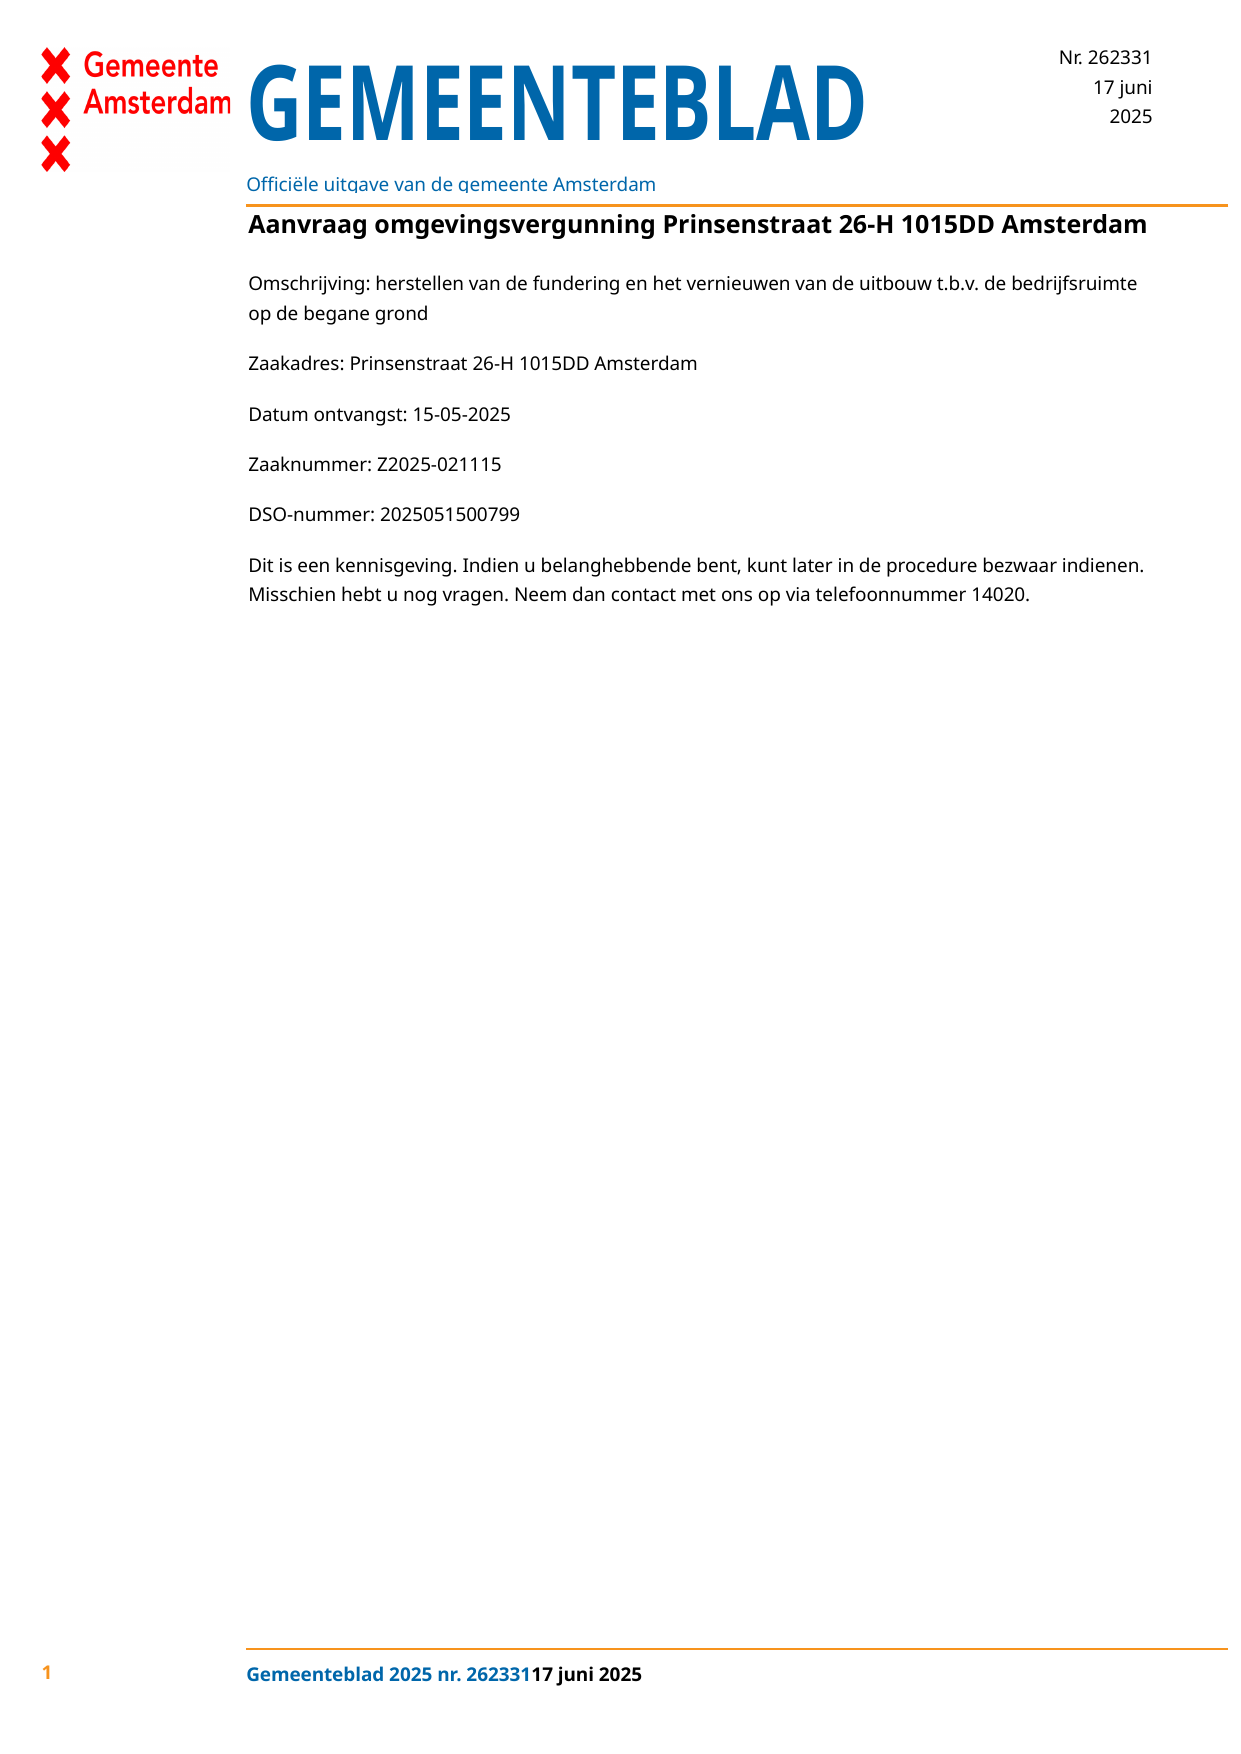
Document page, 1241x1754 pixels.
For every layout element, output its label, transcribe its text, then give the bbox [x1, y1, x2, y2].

text Dit is een kennisgeving. Indien u belanghebbende bent, kunt later in de procedure bezwaar indienen. Misschien hebt u nog vragen. Neem dan contact met ons op via telefoonnummer 14020. [248, 552, 1152, 607]
text Zaaknummer: Z2025-021115 [248, 451, 1152, 477]
text Datum ontvangst: 15-05-2025 [248, 401, 1152, 426]
text Omschrijving: herstellen van de fundering en het vernieuwen van de uitbouw t.b.v. de bedrijfsruimte op de begane grond [248, 270, 1152, 326]
picture [41, 47, 231, 172]
text DSO-nummer: 2025051500799 [248, 502, 1152, 527]
text Zaakadres: Prinsenstraat 26-H 1015DD Amsterdam [248, 350, 1152, 376]
text Aanvraag omgevingsvergunning Prinsenstraat 26-H 1015DD Amsterdam [248, 207, 1152, 241]
